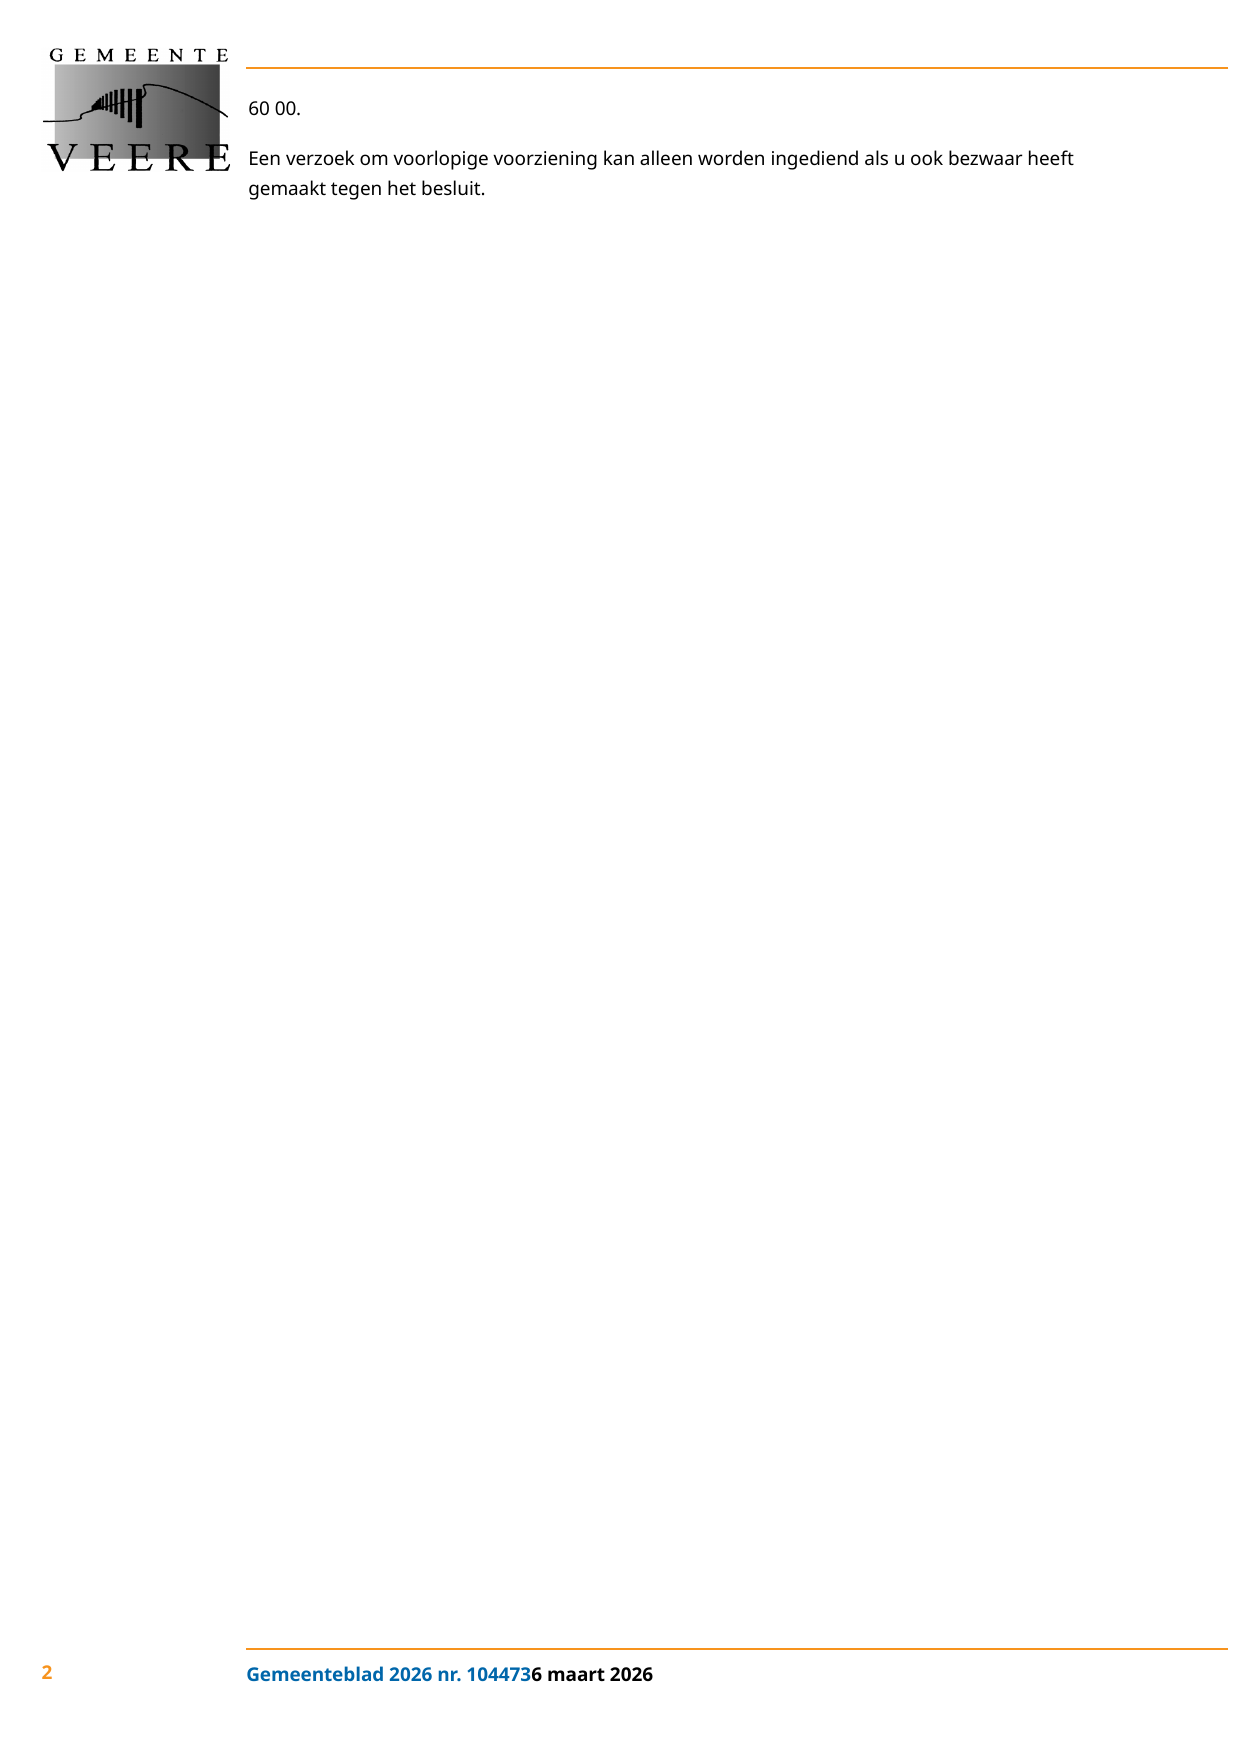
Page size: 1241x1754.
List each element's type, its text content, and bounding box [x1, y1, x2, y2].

text 60 00. [248, 95, 1152, 121]
text Een verzoek om voorlopige voorziening kan alleen worden ingediend als u ook bezwaar heeft gemaakt tegen het besluit. [248, 145, 1152, 201]
picture [41, 47, 231, 172]
